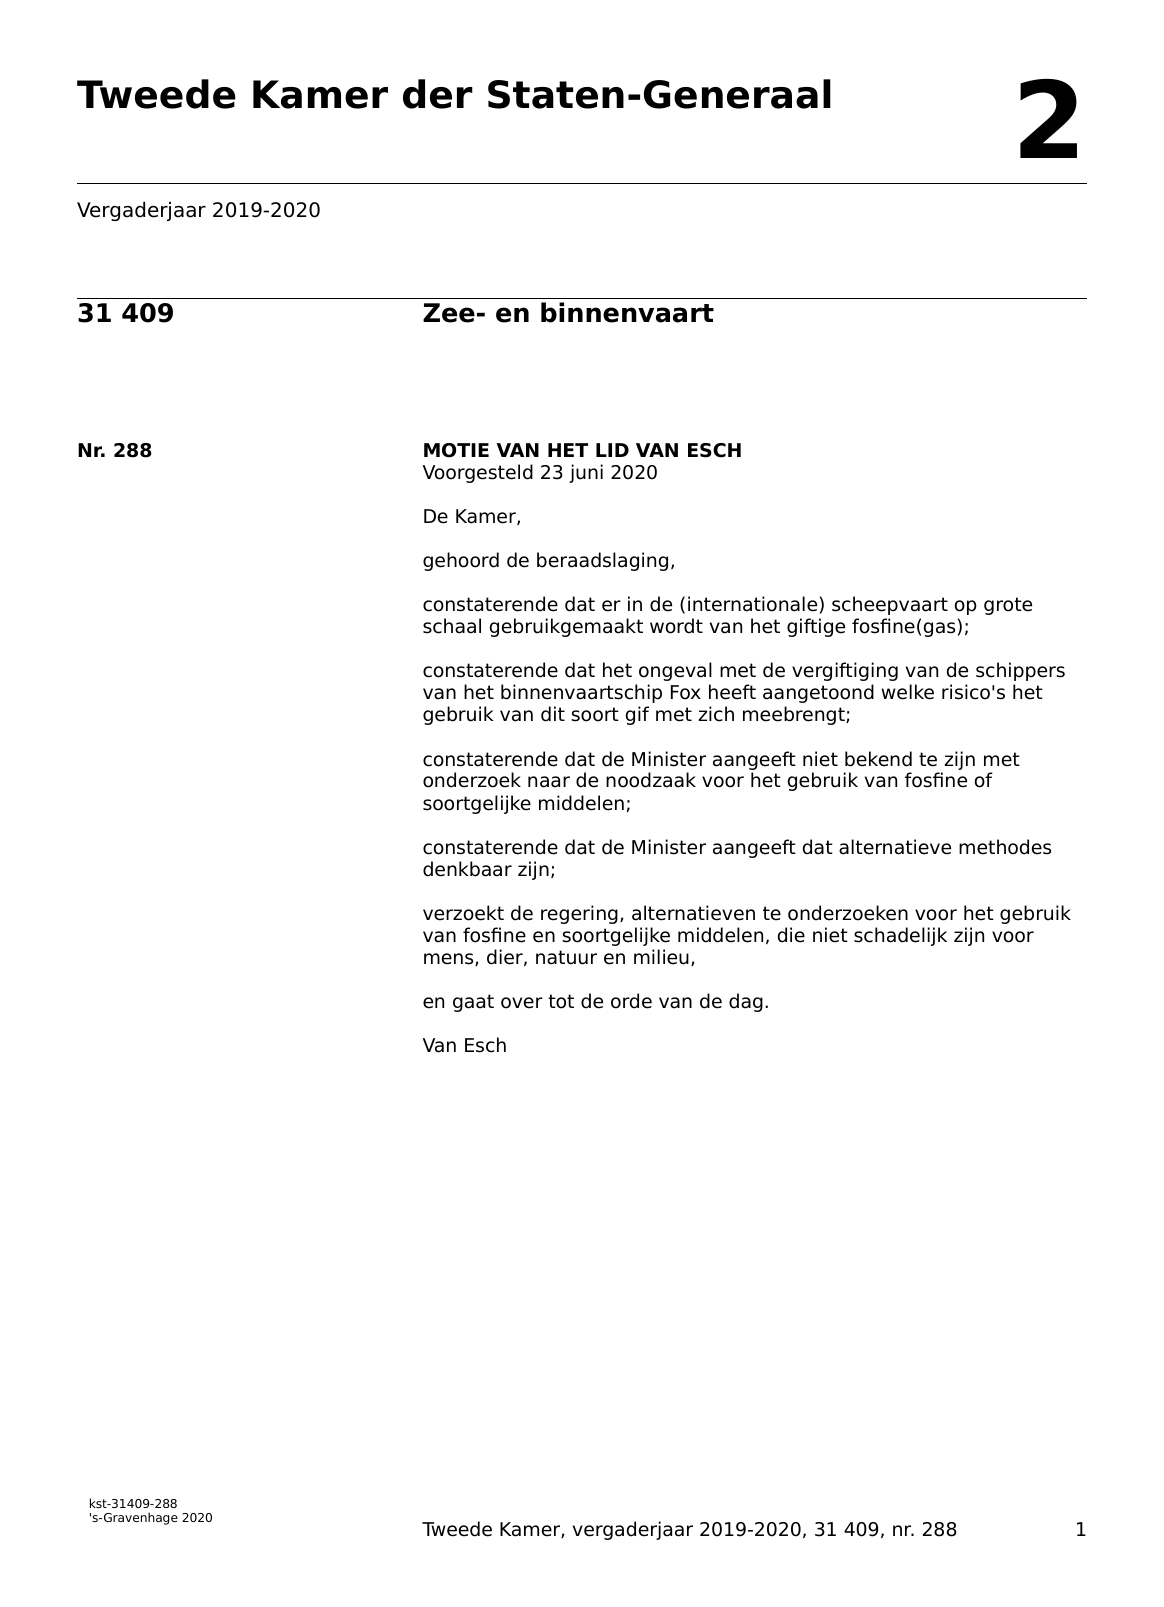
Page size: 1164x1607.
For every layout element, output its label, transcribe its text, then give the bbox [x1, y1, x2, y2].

text Van Esch [422, 1035, 1087, 1057]
text constaterende dat er in de (internationale) scheepvaart op grote schaal gebruikgemaakt wordt van het giftige fosfine(gas); [422, 594, 1087, 638]
table_header 2 [886, 59, 1087, 183]
text gehoord de beraadslaging, [422, 550, 1087, 572]
text Voorgesteld 23 juni 2020 [422, 462, 1087, 484]
text constaterende dat het ongeval met de vergiftiging van de schippers van het binnenvaartschip Fox heeft aangetoond welke risico's het gebruik van dit soort gif met zich meebrengt; [422, 660, 1087, 726]
table_header Tweede Kamer der Staten-Generaal [77, 59, 886, 183]
subtitle 31 409 Zee- en binnenvaart [77, 299, 1087, 329]
text constaterende dat de Minister aangeeft niet bekend te zijn met onderzoek naar de noodzaak voor het gebruik van fosfine of soortgelijke middelen; [422, 748, 1087, 814]
text 's-Gravenhage 2020 [88, 1511, 323, 1525]
subtitle Nr. 288 MOTIE VAN HET LID VAN ESCH [77, 440, 1087, 462]
text constaterende dat de Minister aangeeft dat alternatieve methodes denkbaar zijn; [422, 837, 1087, 881]
text De Kamer, [422, 506, 1087, 528]
text verzoekt de regering, alternatieven te onderzoeken voor het gebruik van fosfine en soortgelijke middelen, die niet schadelijk zijn voor mens, dier, natuur en milieu, [422, 903, 1087, 969]
text kst-31409-288 [88, 1497, 323, 1511]
text en gaat over tot de orde van de dag. [422, 991, 1087, 1013]
table_cell Vergaderjaar 2019-2020 [77, 184, 1087, 298]
